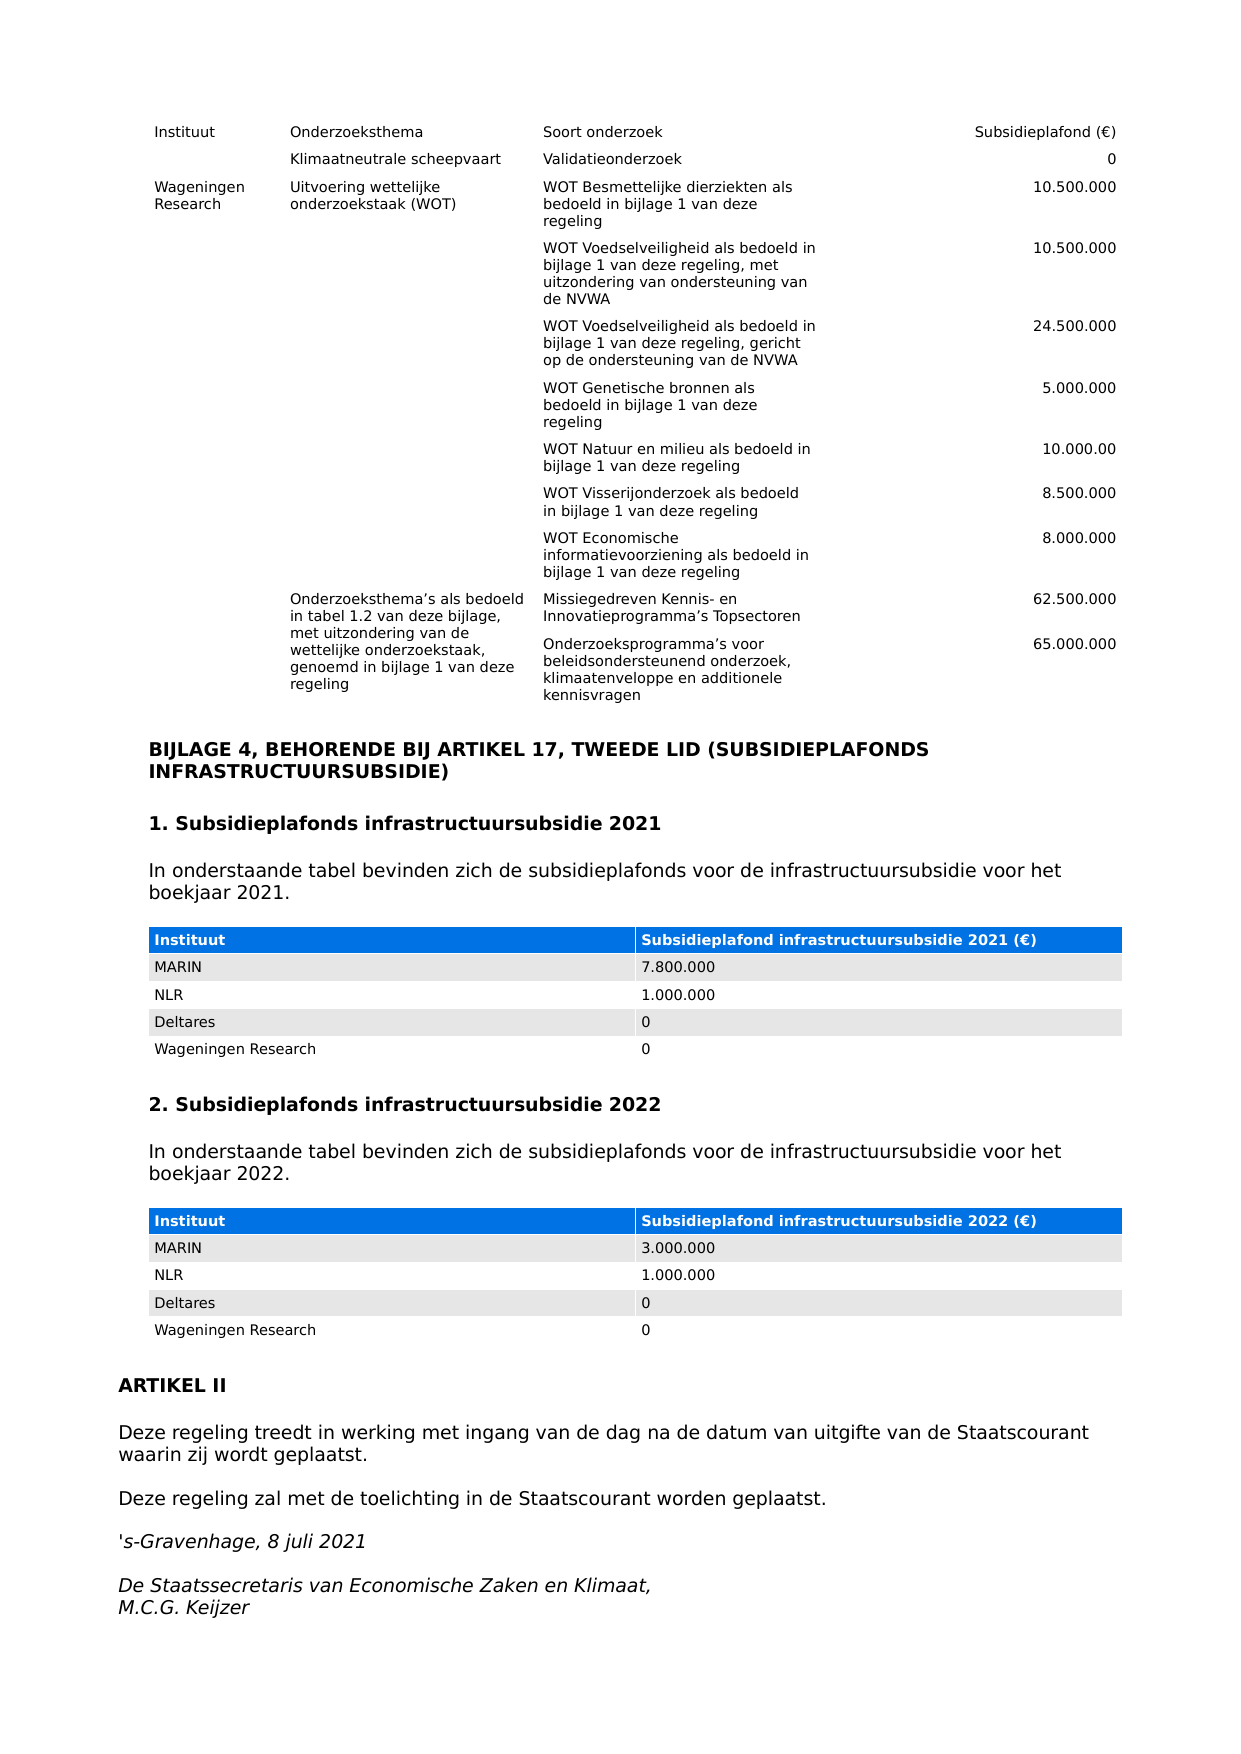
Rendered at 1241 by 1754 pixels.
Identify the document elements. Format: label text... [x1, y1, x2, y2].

subtitle 2. Subsidieplafonds infrastructuursubsidie 2022 [148, 1094, 1122, 1116]
text 's-Gravenhage, 8 juli 2021 [118, 1531, 1122, 1553]
table_cell WOT Voedselveiligheid als bedoeld in bijlage 1 van deze regeling, gericht op de ondersteuning van de NVWA [537, 314, 822, 374]
table_cell WOT Natuur en milieu als bedoeld in bijlage 1 van deze regeling [537, 436, 822, 480]
table_header Instituut [149, 1208, 635, 1234]
table_cell WOT Economische informatievoorziening als bedoeld in bijlage 1 van deze regeling [537, 525, 822, 585]
table_header Subsidieplafond (€) [823, 119, 1122, 146]
table_header Soort onderzoek [537, 119, 822, 146]
table_cell 1.000.000 [636, 982, 1122, 1008]
text In onderstaande tabel bevinden zich de subsidieplafonds voor de infrastructuursubsidie voor het boekjaar 2021. [148, 860, 1122, 904]
table_cell Deltares [149, 1009, 635, 1036]
table_cell 0 [636, 1037, 1122, 1063]
table_cell 65.000.000 [823, 631, 1122, 708]
table_cell Onderzoeksprogramma’s voor beleidsondersteunend onderzoek, klimaatenveloppe en additionele kennisvragen [537, 631, 822, 708]
table_cell NLR [149, 1263, 635, 1289]
table_cell 0 [636, 1318, 1122, 1344]
table_cell 10.500.000 [823, 235, 1122, 313]
table_cell Uitvoering wettelijke onderzoekstaak (WOT) [284, 174, 536, 585]
table_cell 0 [823, 147, 1122, 173]
table_cell 10.500.000 [823, 174, 1122, 234]
text Deze regeling treedt in werking met ingang van de dag na de datum van uitgifte van de Staatscourant waarin zij wordt geplaatst. [118, 1422, 1122, 1466]
table_cell Wageningen Research [149, 1037, 635, 1063]
table_cell WOT Visserijonderzoek als bedoeld in bijlage 1 van deze regeling [537, 481, 822, 524]
table_cell 62.500.000 [823, 586, 1122, 630]
text De Staatssecretaris van Economische Zaken en Klimaat, M.C.G. Keijzer [118, 1575, 1122, 1619]
table_cell 0 [636, 1009, 1122, 1036]
table_header Instituut [149, 119, 283, 146]
table_cell WOT Besmettelijke dierziekten als bedoeld in bijlage 1 van deze regeling [537, 174, 822, 234]
table_cell Onderzoeksthema’s als bedoeld in tabel 1.2 van deze bijlage, met uitzondering van de wettelijke onderzoekstaak, genoemd in bijlage 1 van deze regeling [284, 586, 536, 708]
table_cell WOT Voedselveiligheid als bedoeld in bijlage 1 van deze regeling, met uitzondering van ondersteuning van de NVWA [537, 235, 822, 313]
table_cell Missiegedreven Kennis- en Innovatieprogramma’s Topsectoren [537, 586, 822, 630]
table_cell MARIN [149, 954, 635, 981]
table_cell MARIN [149, 1235, 635, 1262]
table_header Subsidieplafond infrastructuursubsidie 2022 (€) [636, 1208, 1122, 1234]
table_header Subsidieplafond infrastructuursubsidie 2021 (€) [636, 927, 1122, 953]
text In onderstaande tabel bevinden zich de subsidieplafonds voor de infrastructuursubsidie voor het boekjaar 2022. [148, 1141, 1122, 1185]
table_cell 8.000.000 [823, 525, 1122, 585]
table_cell 5.000.000 [823, 375, 1122, 435]
subtitle ARTIKEL II [118, 1375, 1122, 1397]
table_cell 3.000.000 [636, 1235, 1122, 1262]
table_cell 24.500.000 [823, 314, 1122, 374]
table_header Onderzoeksthema [284, 119, 536, 146]
table_cell 1.000.000 [636, 1263, 1122, 1289]
table_cell Deltares [149, 1290, 635, 1316]
table_cell 10.000.00 [823, 436, 1122, 480]
table_cell Validatieonderzoek [537, 147, 822, 173]
table_cell NLR [149, 982, 635, 1008]
table_cell 8.500.000 [823, 481, 1122, 524]
table_cell 7.800.000 [636, 954, 1122, 981]
subtitle 1. Subsidieplafonds infrastructuursubsidie 2021 [148, 813, 1122, 835]
text Deze regeling zal met de toelichting in de Staatscourant worden geplaatst. [118, 1488, 1122, 1509]
table_cell [149, 147, 283, 173]
subtitle BIJLAGE 4, BEHORENDE BIJ ARTIKEL 17, TWEEDE LID (SUBSIDIEPLAFONDS INFRASTRUCTUURSUBSIDIE) [148, 739, 1122, 783]
table_cell Wageningen Research [149, 174, 283, 708]
table_cell Wageningen Research [149, 1318, 635, 1344]
table_cell 0 [636, 1290, 1122, 1316]
table_cell Klimaatneutrale scheepvaart [284, 147, 536, 173]
table_header Instituut [149, 927, 635, 953]
table_cell WOT Genetische bronnen als bedoeld in bijlage 1 van deze regeling [537, 375, 822, 435]
